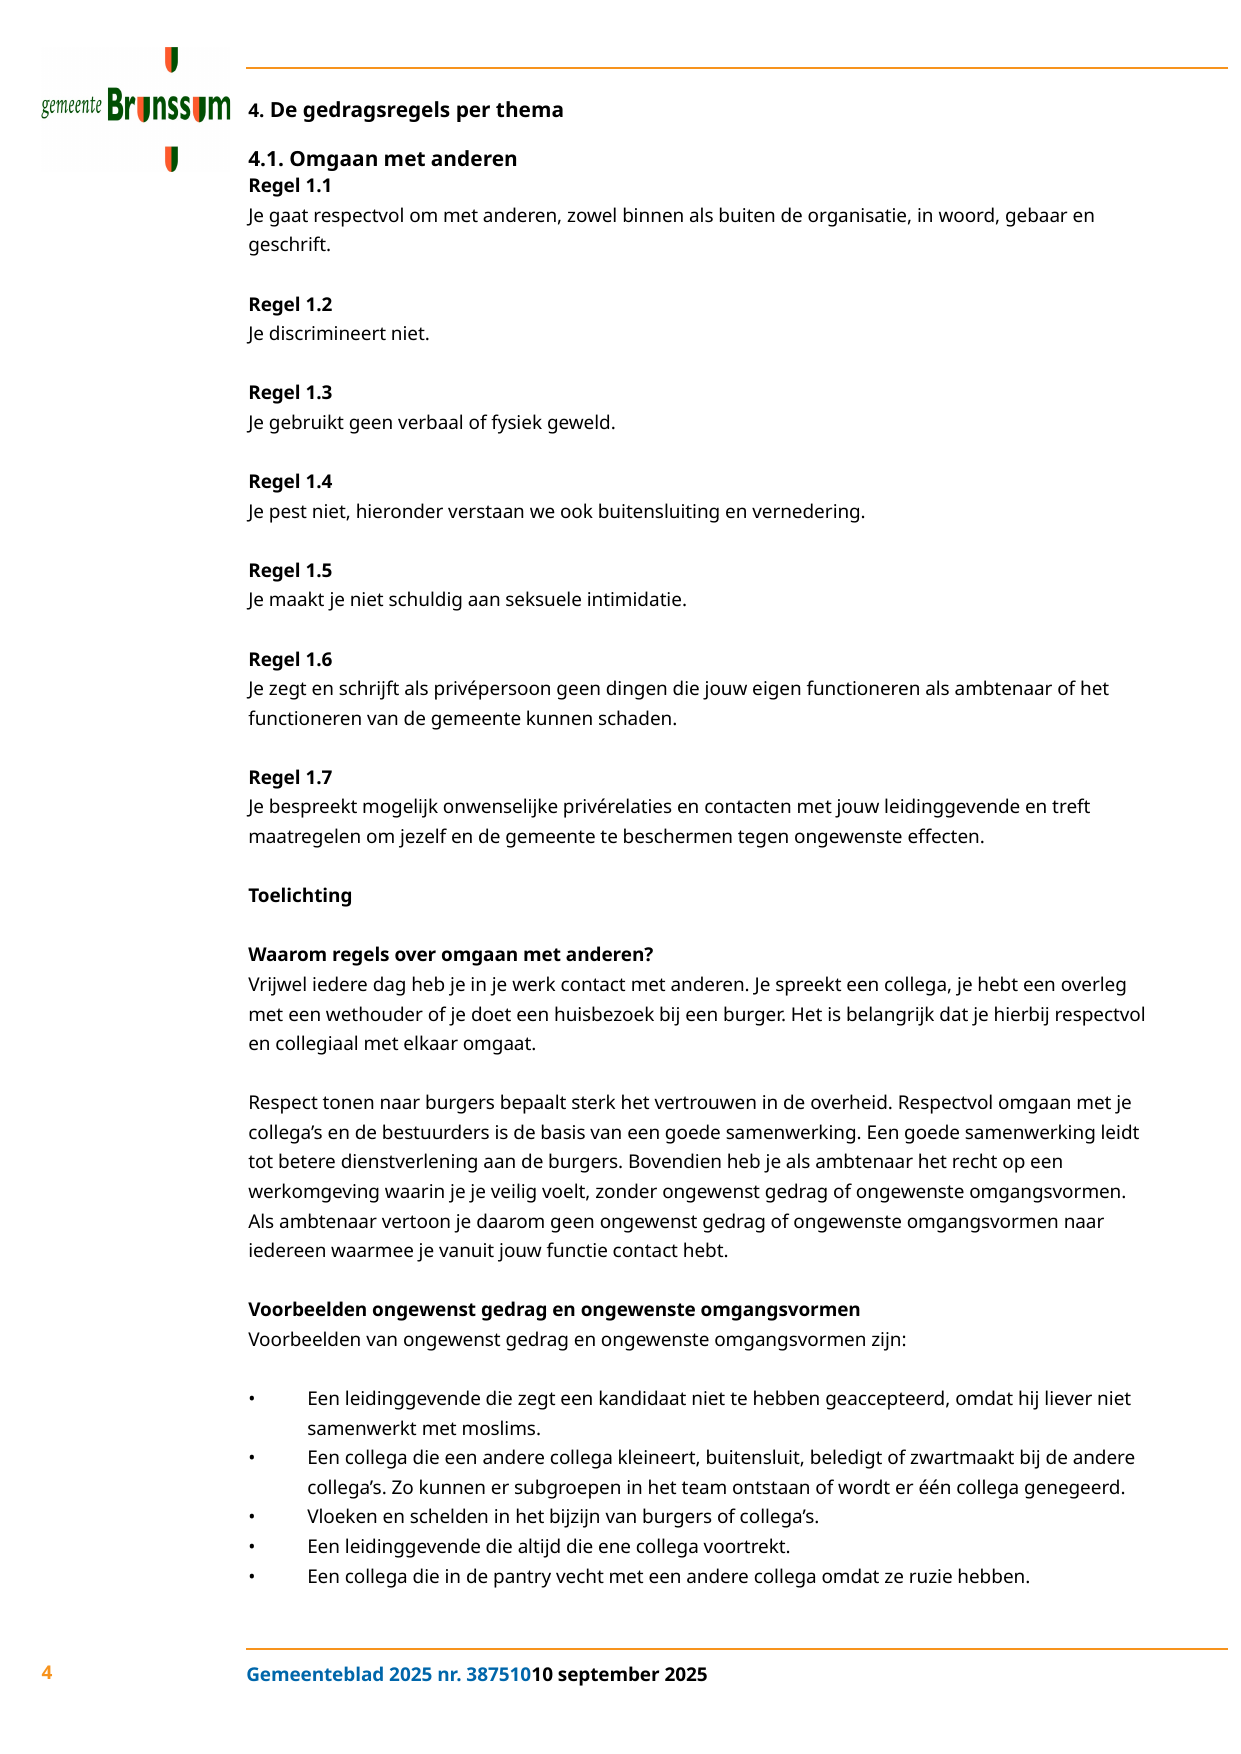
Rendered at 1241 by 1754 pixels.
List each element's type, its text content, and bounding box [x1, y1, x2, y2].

list Een collega die een andere collega kleineert, buitensluit, beledigt of zwartmaakt bij de andere collega’s. Zo kunnen er subgroepen in het team ontstaan of wordt er één collega genegeerd. [248, 1444, 1152, 1500]
list Een leidinggevende die zegt een kandidaat niet te hebben geaccepteerd, omdat hij liever niet samenwerkt met moslims. [248, 1385, 1152, 1441]
text Waarom regels over omgaan met anderen? [248, 942, 1152, 967]
text Je gebruikt geen verbaal of fysiek geweld. [248, 409, 1152, 435]
text Je pest niet, hieronder verstaan we ook buitensluiting en vernedering. [248, 498, 1152, 524]
text Regel 1.7 [248, 764, 1152, 790]
text Regel 1.2 [248, 291, 1152, 317]
text Voorbeelden van ongewenst gedrag en ongewenste omgangsvormen zijn: [248, 1326, 1152, 1352]
list Vloeken en schelden in het bijzijn van burgers of collega’s. [248, 1504, 1152, 1529]
text Je maakt je niet schuldig aan seksuele intimidatie. [248, 587, 1152, 612]
text Regel 1.6 [248, 646, 1152, 672]
list Een leidinggevende die altijd die ene collega voortrekt. [248, 1533, 1152, 1559]
picture [41, 47, 231, 172]
text Regel 1.1 [248, 172, 1152, 198]
text Voorbeelden ongewenst gedrag en ongewenste omgangsvormen [248, 1297, 1152, 1322]
text Je discrimineert niet. [248, 320, 1152, 346]
text Toelichting [248, 882, 1152, 908]
text 4. De gedragsregels per thema [248, 95, 1152, 123]
text Regel 1.5 [248, 557, 1152, 583]
text Regel 1.4 [248, 468, 1152, 494]
text Je bespreekt mogelijk onwenselijke privérelaties en contacten met jouw leidinggevende en treft maatregelen om jezelf en de gemeente te beschermen tegen ongewenste effecten. [248, 794, 1152, 849]
list Een collega die in de pantry vecht met een andere collega omdat ze ruzie hebben. [248, 1563, 1152, 1589]
text 4.1. Omgaan met anderen [248, 144, 1152, 172]
text Je gaat respectvol om met anderen, zowel binnen als buiten de organisatie, in woord, gebaar en geschrift. [248, 202, 1152, 257]
text Respect tonen naar burgers bepaalt sterk het vertrouwen in de overheid. Respectvol omgaan met je collega’s en de bestuurders is de basis van een goede samenwerking. Een goede samenwerking leidt tot betere dienstverlening aan de burgers. Bovendien heb je als ambtenaar het recht op een werkomgeving waarin je je veilig voelt, zonder ongewenst gedrag of ongewenste omgangsvormen. Als ambtenaar vertoon je daarom geen ongewenst gedrag of ongewenste omgangsvormen naar iedereen waarmee je vanuit jouw functie contact hebt. [248, 1089, 1152, 1263]
text Vrijwel iedere dag heb je in je werk contact met anderen. Je spreekt een collega, je hebt een overleg met een wethouder of je doet een huisbezoek bij een burger. Het is belangrijk dat je hierbij respectvol en collegiaal met elkaar omgaat. [248, 971, 1152, 1056]
text Je zegt en schrijft als privépersoon geen dingen die jouw eigen functioneren als ambtenaar of het functioneren van de gemeente kunnen schaden. [248, 675, 1152, 731]
text Regel 1.3 [248, 379, 1152, 405]
